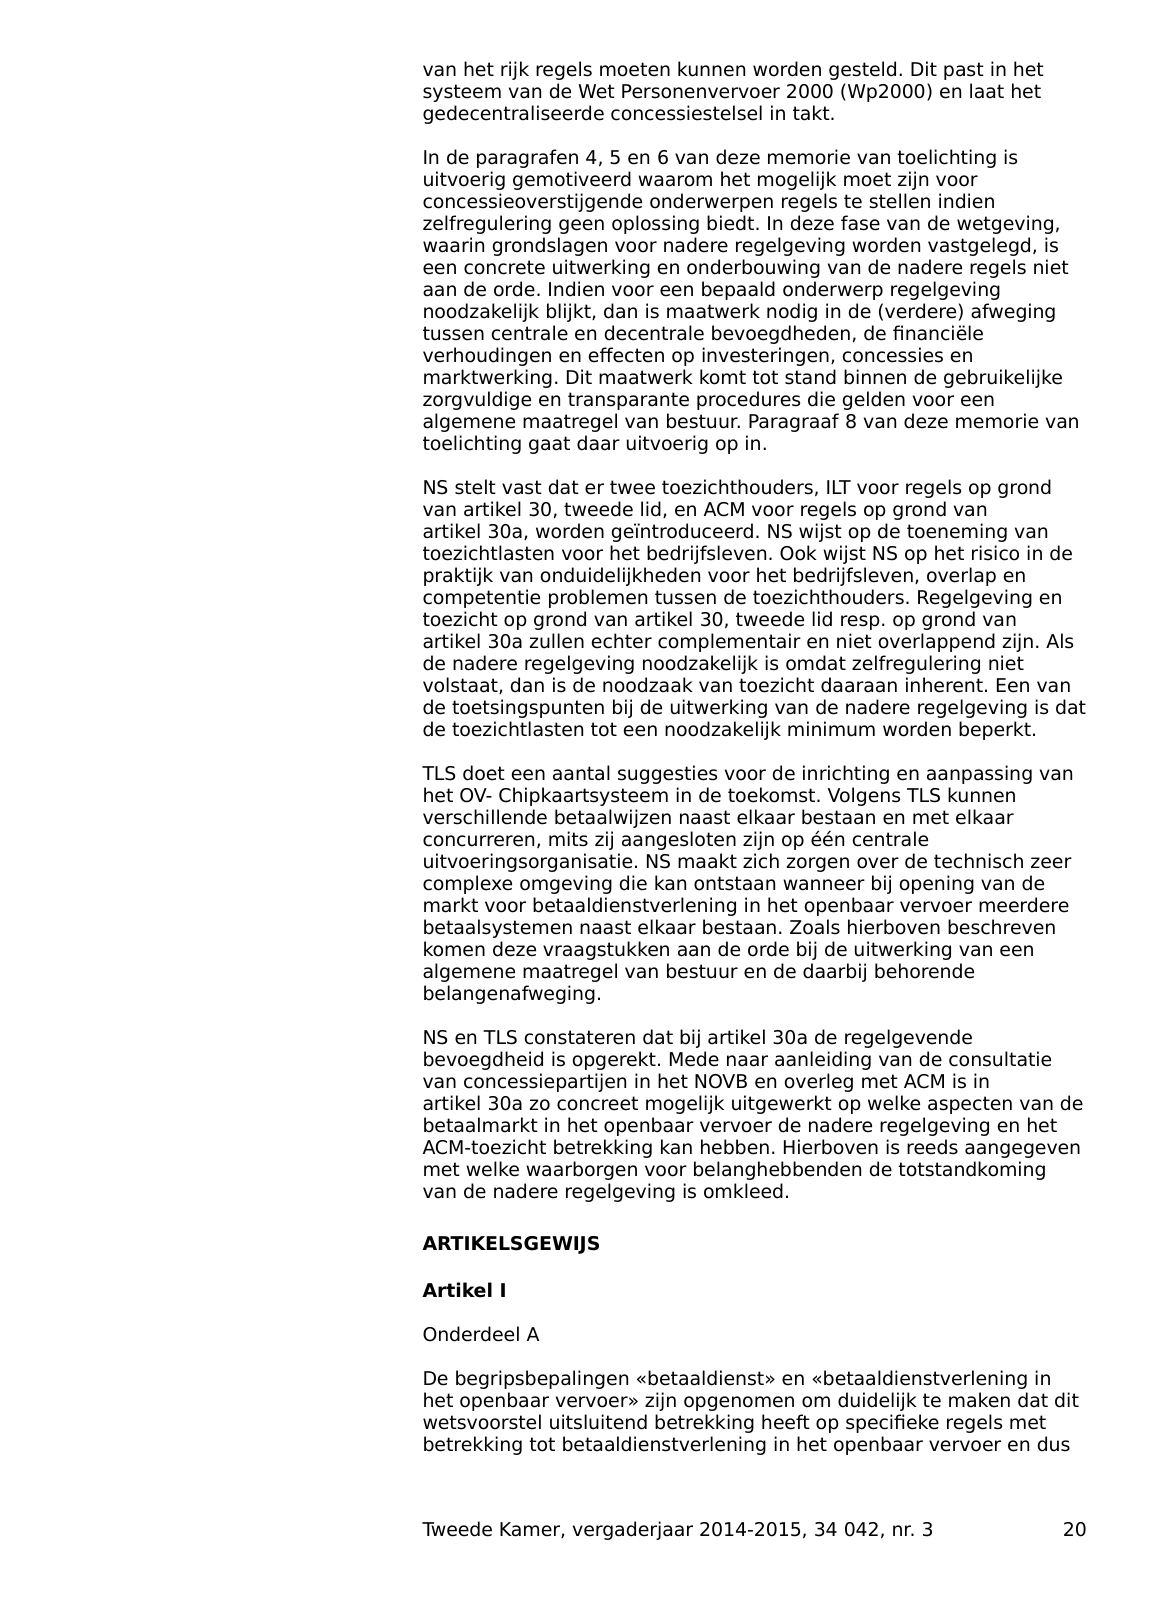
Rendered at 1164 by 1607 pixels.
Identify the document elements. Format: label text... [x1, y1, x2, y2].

text van het rijk regels moeten kunnen worden gesteld. Dit past in het systeem van de Wet Personenvervoer 2000 (Wp2000) en laat het gedecentraliseerde concessiestelsel in takt. [422, 59, 1087, 125]
text TLS doet een aantal suggesties voor de inrichting en aanpassing van het OV- Chipkaartsysteem in de toekomst. Volgens TLS kunnen verschillende betaalwijzen naast elkaar bestaan en met elkaar concurreren, mits zij aangesloten zijn op één centrale uitvoeringsorganisatie. NS maakt zich zorgen over de technisch zeer complexe omgeving die kan ontstaan wanneer bij opening van de markt voor betaaldienstverlening in het openbaar vervoer meerdere betaalsystemen naast elkaar bestaan. Zoals hierboven beschreven komen deze vraagstukken aan de orde bij de uitwerking van een algemene maatregel van bestuur en de daarbij behorende belangenafweging. [422, 763, 1087, 1005]
text NS stelt vast dat er twee toezichthouders, ILT voor regels op grond van artikel 30, tweede lid, en ACM voor regels op grond van artikel 30a, worden geïntroduceerd. NS wijst op de toeneming van toezichtlasten voor het bedrijfsleven. Ook wijst NS op het risico in de praktijk van onduidelijkheden voor het bedrijfsleven, overlap en competentie problemen tussen de toezichthouders. Regelgeving en toezicht op grond van artikel 30, tweede lid resp. op grond van artikel 30a zullen echter complementair en niet overlappend zijn. Als de nadere regelgeving noodzakelijk is omdat zelfregulering niet volstaat, dan is de noodzaak van toezicht daaraan inherent. Een van de toetsingspunten bij de uitwerking van de nadere regelgeving is dat de toezichtlasten tot een noodzakelijk minimum worden beperkt. [422, 477, 1087, 741]
text In de paragrafen 4, 5 en 6 van deze memorie van toelichting is uitvoerig gemotiveerd waarom het mogelijk moet zijn voor concessieoverstijgende onderwerpen regels te stellen indien zelfregulering geen oplossing biedt. In deze fase van de wetgeving, waarin grondslagen voor nadere regelgeving worden vastgelegd, is een concrete uitwerking en onderbouwing van de nadere regels niet aan de orde. Indien voor een bepaald onderwerp regelgeving noodzakelijk blijkt, dan is maatwerk nodig in de (verdere) afweging tussen centrale en decentrale bevoegdheden, de financiële verhoudingen en effecten op investeringen, concessies en marktwerking. Dit maatwerk komt tot stand binnen de gebruikelijke zorgvuldige en transparante procedures die gelden voor een algemene maatregel van bestuur. Paragraaf 8 van deze memorie van toelichting gaat daar uitvoerig op in. [422, 147, 1087, 455]
text De begripsbepalingen «betaaldienst» en «betaaldienstverlening in het openbaar vervoer» zijn opgenomen om duidelijk te maken dat dit wetsvoorstel uitsluitend betrekking heeft op specifieke regels met betrekking tot betaaldienstverlening in het openbaar vervoer en dus [422, 1368, 1087, 1456]
subtitle Onderdeel A [422, 1324, 1087, 1346]
text NS en TLS constateren dat bij artikel 30a de regelgevende bevoegdheid is opgerekt. Mede naar aanleiding van de consultatie van concessiepartijen in het NOVB en overleg met ACM is in artikel 30a zo concreet mogelijk uitgewerkt op welke aspecten van de betaalmarkt in het openbaar vervoer de nadere regelgeving en het ACM-toezicht betrekking kan hebben. Hierboven is reeds aangegeven met welke waarborgen voor belanghebbenden de totstandkoming van de nadere regelgeving is omkleed. [422, 1027, 1087, 1203]
subtitle Artikel I [422, 1280, 1087, 1302]
subtitle ARTIKELSGEWIJS [422, 1233, 1087, 1255]
